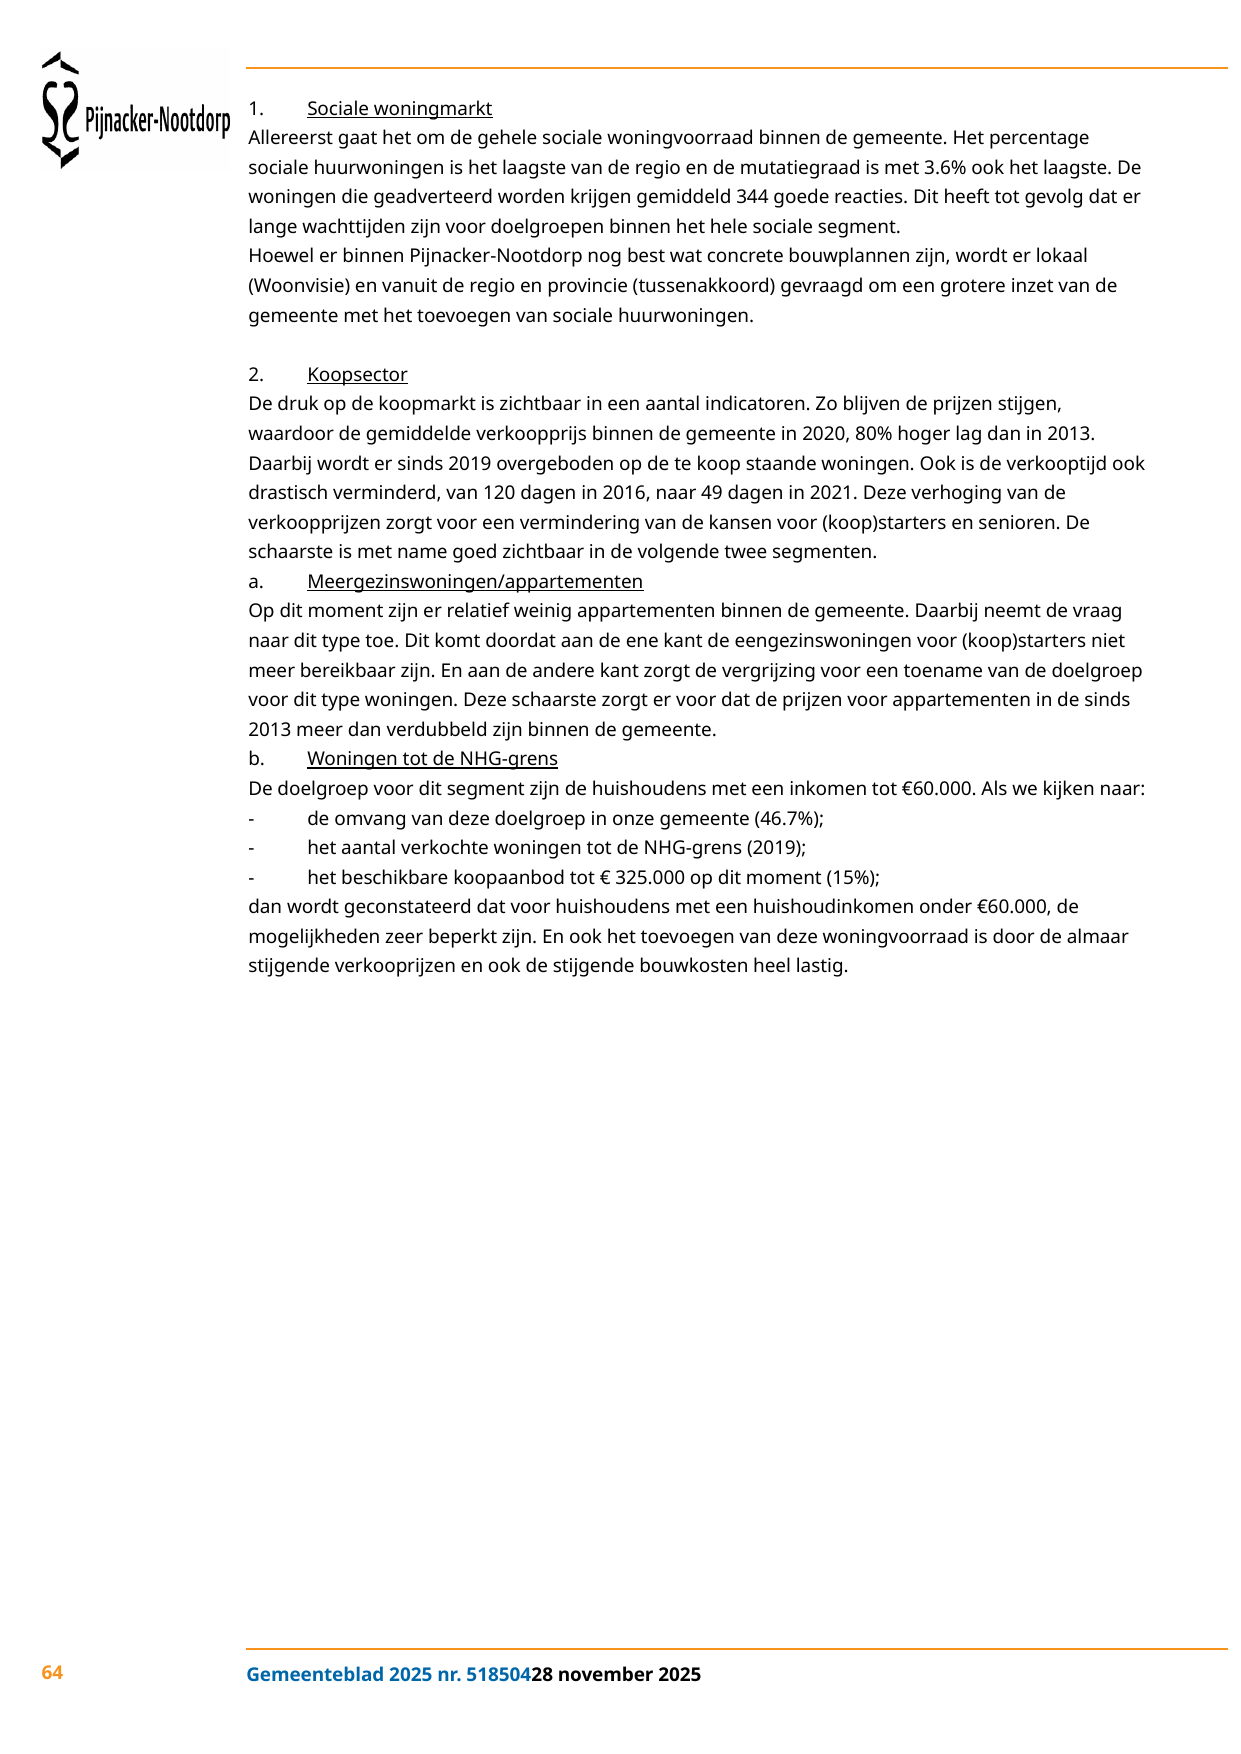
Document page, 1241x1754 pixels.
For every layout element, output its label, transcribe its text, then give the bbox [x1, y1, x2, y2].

text De doelgroep voor dit segment zijn de huishoudens met een inkomen tot €60.000. Als we kijken naar: [248, 775, 1152, 801]
text De druk op de koopmarkt is zichtbaar in een aantal indicatoren. Zo blijven de prijzen stijgen, waardoor de gemiddelde verkoopprijs binnen de gemeente in 2020, 80% hoger lag dan in 2013. Daarbij wordt er sinds 2019 overgeboden op de te koop staande woningen. Ook is de verkooptijd ook drastisch verminderd, van 120 dagen in 2016, naar 49 dagen in 2021. Deze verhoging van de verkoopprijzen zorgt voor een vermindering van de kansen voor (koop)starters en senioren. De schaarste is met name goed zichtbaar in de volgende twee segmenten. [248, 391, 1152, 564]
list het beschikbare koopaanbod tot € 325.000 op dit moment (15%); [248, 864, 1152, 890]
text Hoewel er binnen Pijnacker-Nootdorp nog best wat concrete bouwplannen zijn, wordt er lokaal (Woonvisie) en vanuit de regio en provincie (tussenakkoord) gevraagd om een grotere inzet van de gemeente met het toevoegen van sociale huurwoningen. [248, 243, 1152, 328]
text Op dit moment zijn er relatief weinig appartementen binnen de gemeente. Daarbij neemt de vraag naar dit type toe. Dit komt doordat aan de ene kant de eengezinswoningen voor (koop)starters niet meer bereikbaar zijn. En aan de andere kant zorgt de vergrijzing voor een toename van de doelgroep voor dit type woningen. Deze schaarste zorgt er voor dat de prijzen voor appartementen in de sinds 2013 meer dan verdubbeld zijn binnen de gemeente. [248, 598, 1152, 742]
picture [41, 47, 231, 172]
list Koopsector [248, 361, 1152, 387]
text Allereerst gaat het om de gehele sociale woningvoorraad binnen de gemeente. Het percentage sociale huurwoningen is het laagste van de regio en de mutatiegraad is met 3.6% ook het laagste. De woningen die geadverteerd worden krijgen gemiddeld 344 goede reacties. Dit heeft tot gevolg dat er lange wachttijden zijn voor doelgroepen binnen het hele sociale segment. [248, 124, 1152, 239]
list Woningen tot de NHG-grens [248, 746, 1152, 771]
list de omvang van deze doelgroep in onze gemeente (46.7%); [248, 805, 1152, 831]
list Meergezinswoningen/appartementen [248, 568, 1152, 594]
list Sociale woningmarkt [248, 95, 1152, 121]
list het aantal verkochte woningen tot de NHG-grens (2019); [248, 834, 1152, 860]
text dan wordt geconstateerd dat voor huishoudens met een huishoudinkomen onder €60.000, de mogelijkheden zeer beperkt zijn. En ook het toevoegen van deze woningvoorraad is door de almaar stijgende verkooprijzen en ook de stijgende bouwkosten heel lastig. [248, 893, 1152, 978]
